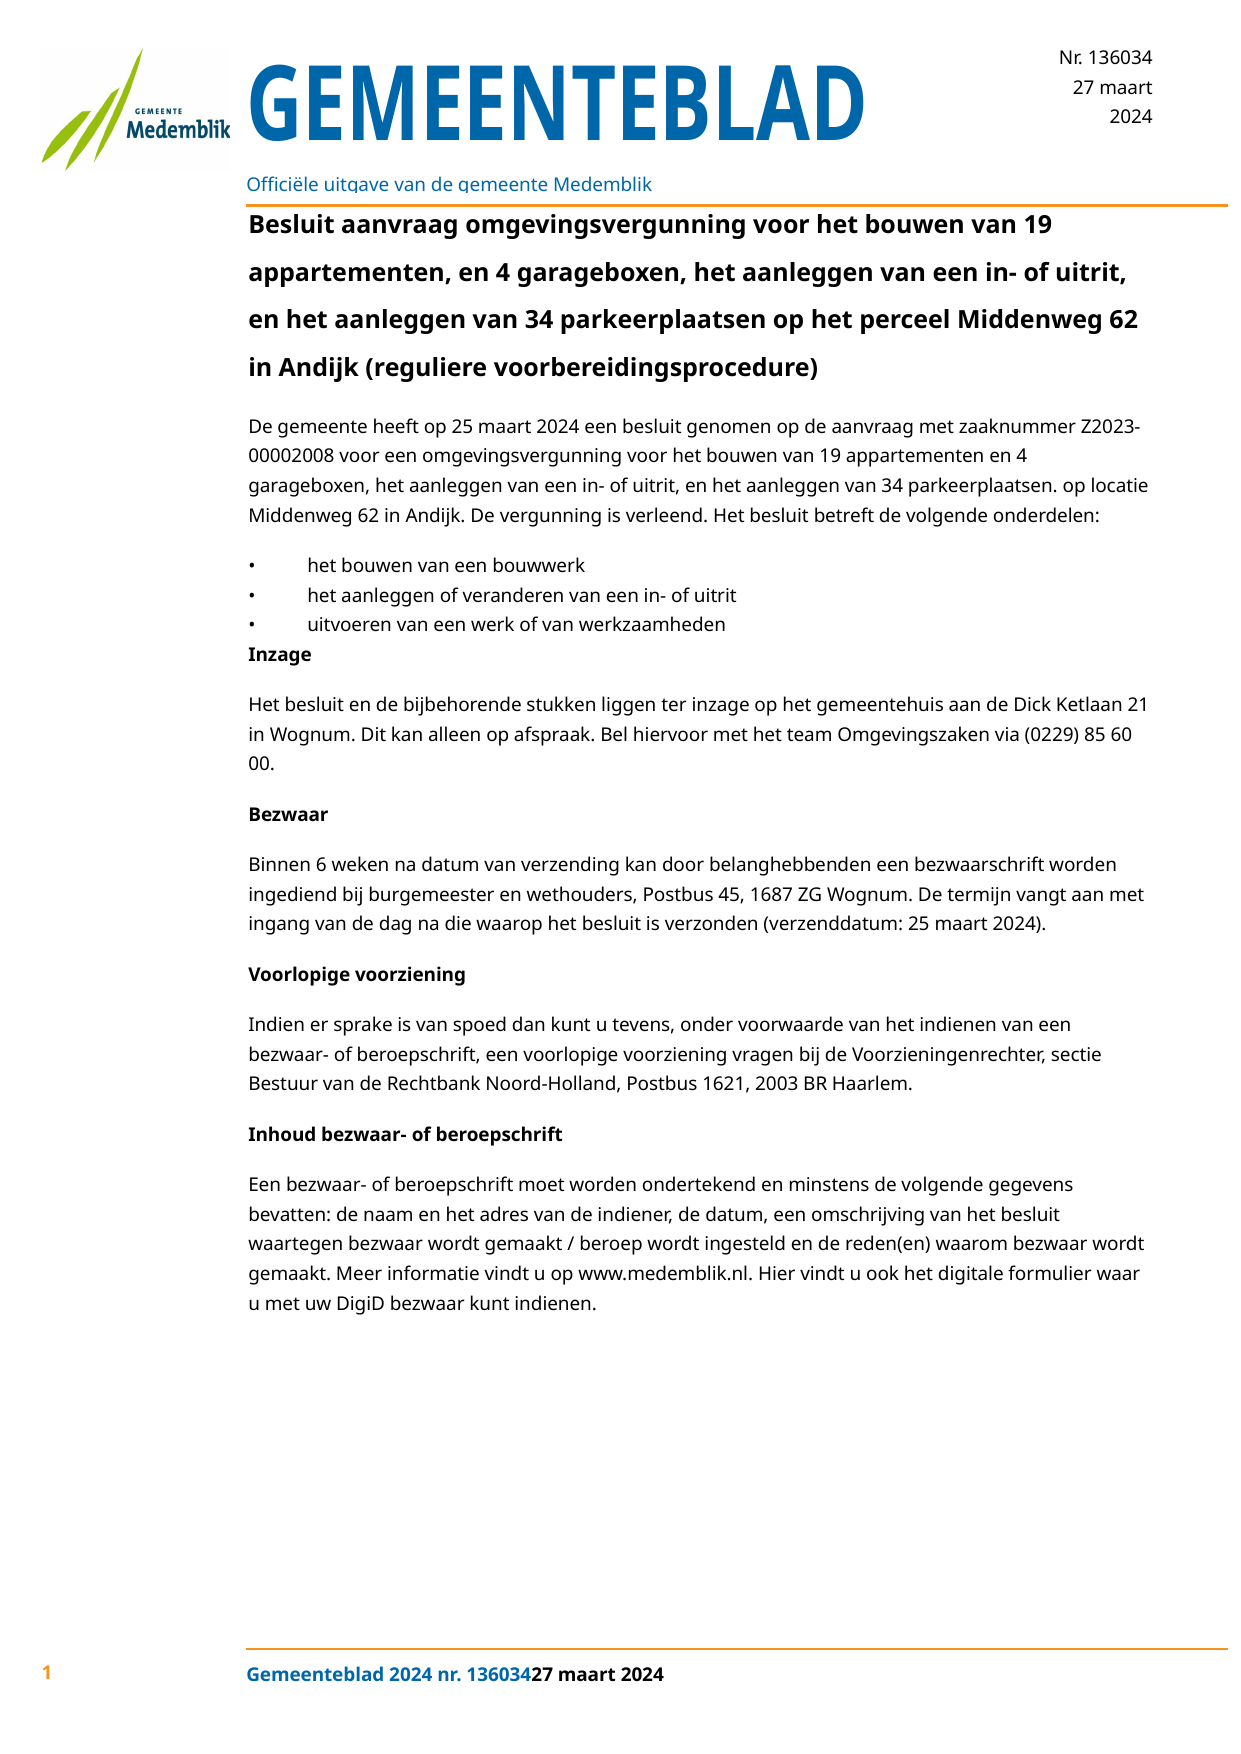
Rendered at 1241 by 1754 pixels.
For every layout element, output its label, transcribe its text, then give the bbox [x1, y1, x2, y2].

list uitvoeren van een werk of van werkzaamheden [248, 611, 1152, 637]
text Bezwaar [248, 801, 1152, 827]
text Een bezwaar- of beroepschrift moet worden ondertekend en minstens de volgende gegevens bevatten: de naam en het adres van de indiener, de datum, een omschrijving van het besluit waartegen bezwaar wordt gemaakt / beroep wordt ingesteld en de reden(en) waarom bezwaar wordt gemaakt. Meer informatie vindt u op www.medemblik.nl. Hier vindt u ook het digitale formulier waar u met uw DigiD bezwaar kunt indienen. [248, 1171, 1152, 1316]
text Inzage [248, 641, 1152, 667]
text Inhoud bezwaar- of beroepschrift [248, 1121, 1152, 1147]
list het bouwen van een bouwwerk [248, 552, 1152, 578]
text Binnen 6 weken na datum van verzending kan door belanghebbenden een bezwaarschrift worden ingediend bij burgemeester en wethouders, Postbus 45, 1687 ZG Wognum. De termijn vangt aan met ingang van de dag na die waarop het besluit is verzonden (verzenddatum: 25 maart 2024). [248, 851, 1152, 936]
text Voorlopige voorziening [248, 961, 1152, 987]
list het aanleggen of veranderen van een in- of uitrit [248, 582, 1152, 608]
picture [41, 47, 231, 172]
text Besluit aanvraag omgevingsvergunning voor het bouwen van 19 appartementen, en 4 garageboxen, het aanleggen van een in- of uitrit, en het aanleggen van 34 parkeerplaatsen op het perceel Middenweg 62 in Andijk (reguliere voorbereidingsprocedure) [248, 207, 1152, 384]
text Indien er sprake is van spoed dan kunt u tevens, onder voorwaarde van het indienen van een bezwaar- of beroepschrift, een voorlopige voorziening vragen bij de Voorzieningenrechter, sectie Bestuur van de Rechtbank Noord-Holland, Postbus 1621, 2003 BR Haarlem. [248, 1011, 1152, 1096]
text De gemeente heeft op 25 maart 2024 een besluit genomen op de aanvraag met zaaknummer Z2023-00002008 voor een omgevingsvergunning voor het bouwen van 19 appartementen en 4 garageboxen, het aanleggen van een in- of uitrit, en het aanleggen van 34 parkeerplaatsen. op locatie Middenweg 62 in Andijk. De vergunning is verleend. Het besluit betreft de volgende onderdelen: [248, 413, 1152, 528]
text Het besluit en de bijbehorende stukken liggen ter inzage op het gemeentehuis aan de Dick Ketlaan 21 in Wognum. Dit kan alleen op afspraak. Bel hiervoor met het team Omgevingszaken via (0229) 85 60 00. [248, 691, 1152, 776]
